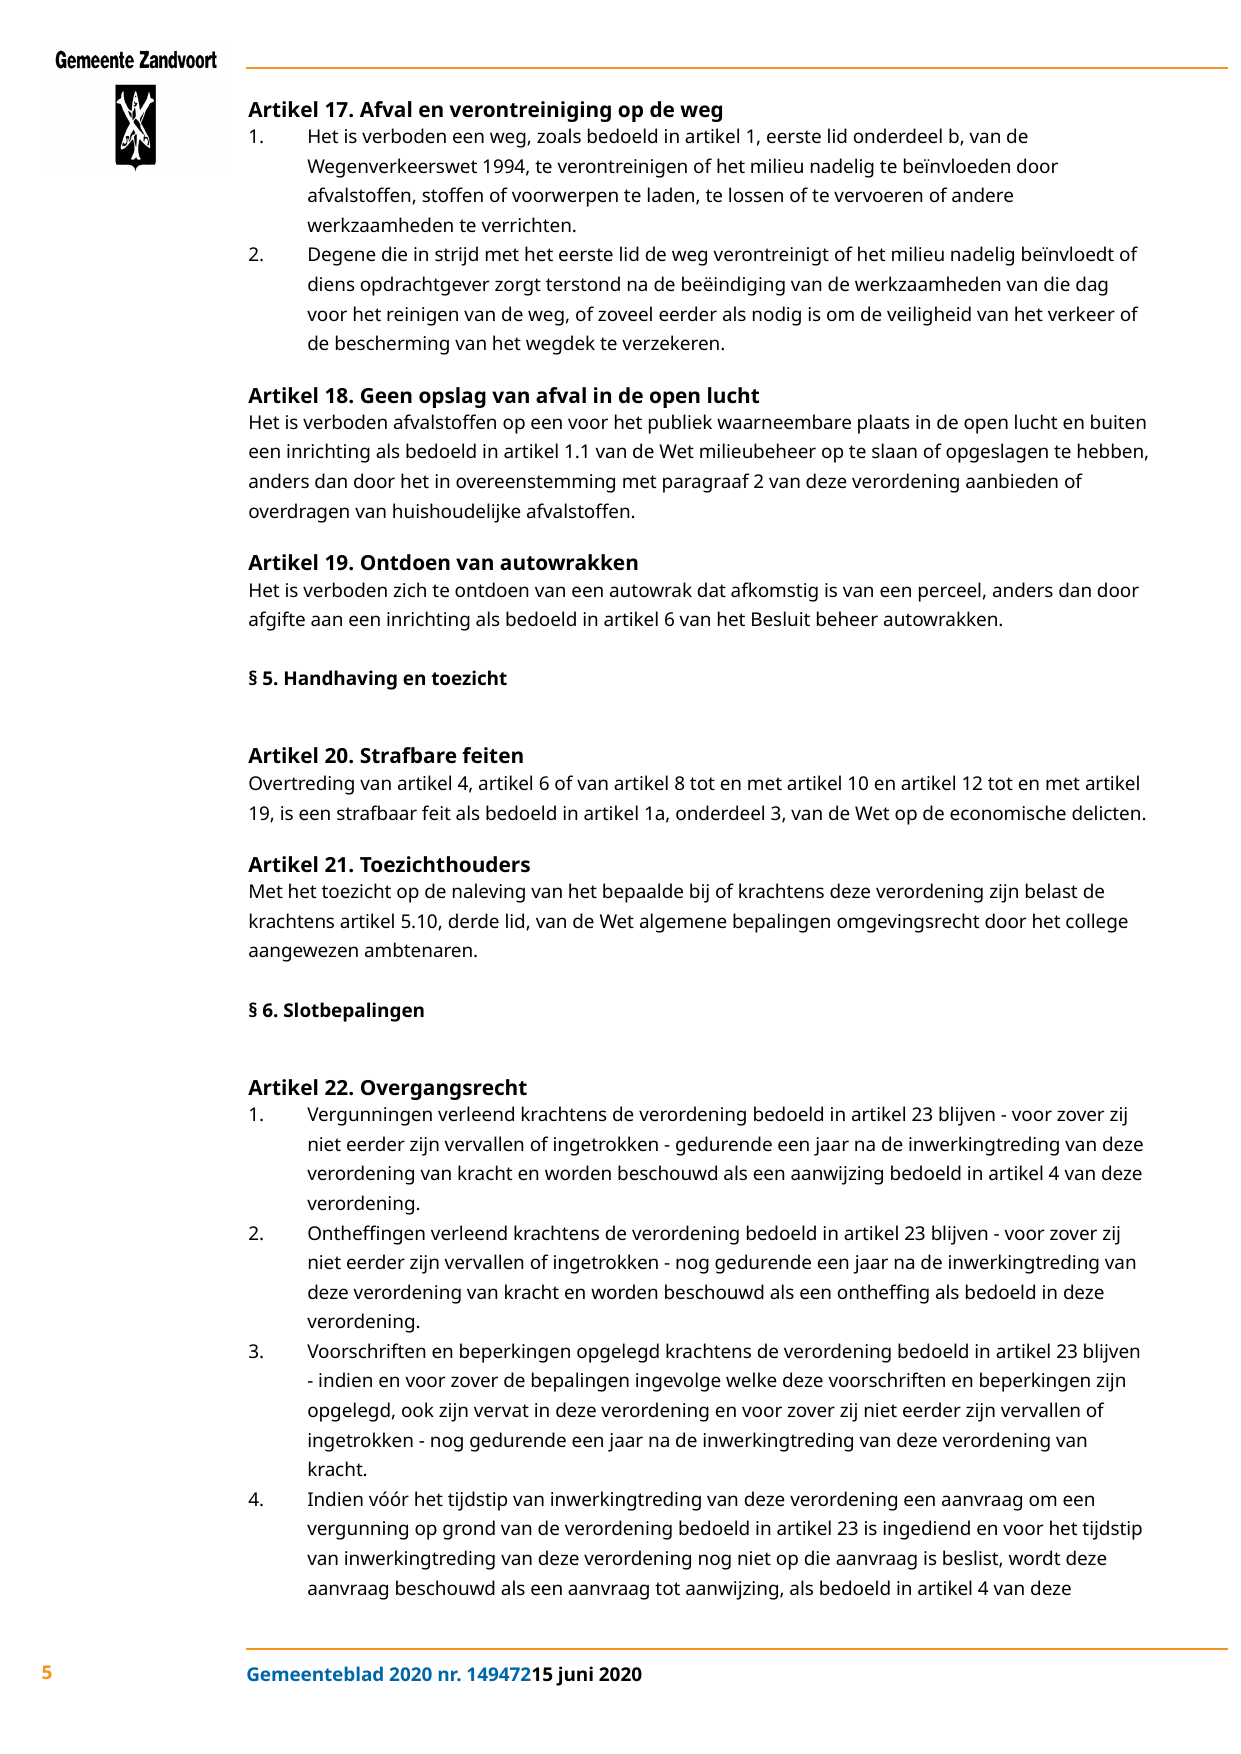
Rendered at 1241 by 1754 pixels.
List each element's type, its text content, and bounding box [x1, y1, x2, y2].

text Het is verboden afvalstoffen op een voor het publiek waarneembare plaats in de open lucht en buiten een inrichting als bedoeld in artikel 1.1 van de Wet milieubeheer op te slaan of opgeslagen te hebben, anders dan door het in overeenstemming met paragraaf 2 van deze verordening aanbieden of overdragen van huishoudelijke afvalstoffen. [248, 409, 1152, 524]
list Het is verboden een weg, zoals bedoeld in artikel 1, eerste lid onderdeel b, van de Wegenverkeerswet 1994, te verontreinigen of het milieu nadelig te beïnvloeden door afvalstoffen, stoffen of voorwerpen te laden, te lossen of te vervoeren of andere werkzaamheden te verrichten. [248, 123, 1152, 238]
text Het is verboden zich te ontdoen van een autowrak dat afkomstig is van een perceel, anders dan door afgifte aan een inrichting als bedoeld in artikel 6 van het Besluit beheer autowrakken. [248, 577, 1152, 632]
list Ontheffingen verleend krachtens de verordening bedoeld in artikel 23 blijven - voor zover zij niet eerder zijn vervallen of ingetrokken - nog gedurende een jaar na de inwerkingtreding van deze verordening van kracht en worden beschouwd als een ontheffing als bedoeld in deze verordening. [248, 1220, 1152, 1334]
text § 5. Handhaving en toezicht [248, 666, 1152, 691]
text Overtreding van artikel 4, artikel 6 of van artikel 8 tot en met artikel 10 en artikel 12 tot en met artikel 19, is een strafbaar feit als bedoeld in artikel 1a, onderdeel 3, van de Wet op de economische delicten. [248, 770, 1152, 825]
text Artikel 21. Toezichthouders [248, 850, 1152, 878]
text Artikel 20. Strafbare feiten [248, 742, 1152, 770]
picture [41, 47, 231, 172]
text Artikel 17. Afval en verontreiniging op de weg [248, 95, 1152, 123]
text Met het toezicht op de naleving van het bepaalde bij of krachtens deze verordening zijn belast de krachtens artikel 5.10, derde lid, van de Wet algemene bepalingen omgevingsrecht door het college aangewezen ambtenaren. [248, 878, 1152, 963]
text § 6. Slotbepalingen [248, 997, 1152, 1023]
text Artikel 22. Overgangsrecht [248, 1073, 1152, 1101]
list Voorschriften en beperkingen opgelegd krachtens de verordening bedoeld in artikel 23 blijven - indien en voor zover de bepalingen ingevolge welke deze voorschriften en beperkingen zijn opgelegd, ook zijn vervat in deze verordening en voor zover zij niet eerder zijn vervallen of ingetrokken - nog gedurende een jaar na de inwerkingtreding van deze verordening van kracht. [248, 1338, 1152, 1482]
list Degene die in strijd met het eerste lid de weg verontreinigt of het milieu nadelig beïnvloedt of diens opdrachtgever zorgt terstond na de beëindiging van de werkzaamheden van die dag voor het reinigen van de weg, of zoveel eerder als nodig is om de veiligheid van het verkeer of de bescherming van het wegdek te verzekeren. [248, 242, 1152, 356]
list Vergunningen verleend krachtens de verordening bedoeld in artikel 23 blijven - voor zover zij niet eerder zijn vervallen of ingetrokken - gedurende een jaar na de inwerkingtreding van deze verordening van kracht en worden beschouwd als een aanwijzing bedoeld in artikel 4 van deze verordening. [248, 1101, 1152, 1216]
list Indien vóór het tijdstip van inwerkingtreding van deze verordening een aanvraag om een vergunning op grond van de verordening bedoeld in artikel 23 is ingediend en voor het tijdstip van inwerkingtreding van deze verordening nog niet op die aanvraag is beslist, wordt deze aanvraag beschouwd als een aanvraag tot aanwijzing, als bedoeld in artikel 4 van deze [248, 1486, 1152, 1601]
text Artikel 19. Ontdoen van autowrakken [248, 548, 1152, 577]
text Artikel 18. Geen opslag van afval in de open lucht [248, 381, 1152, 409]
